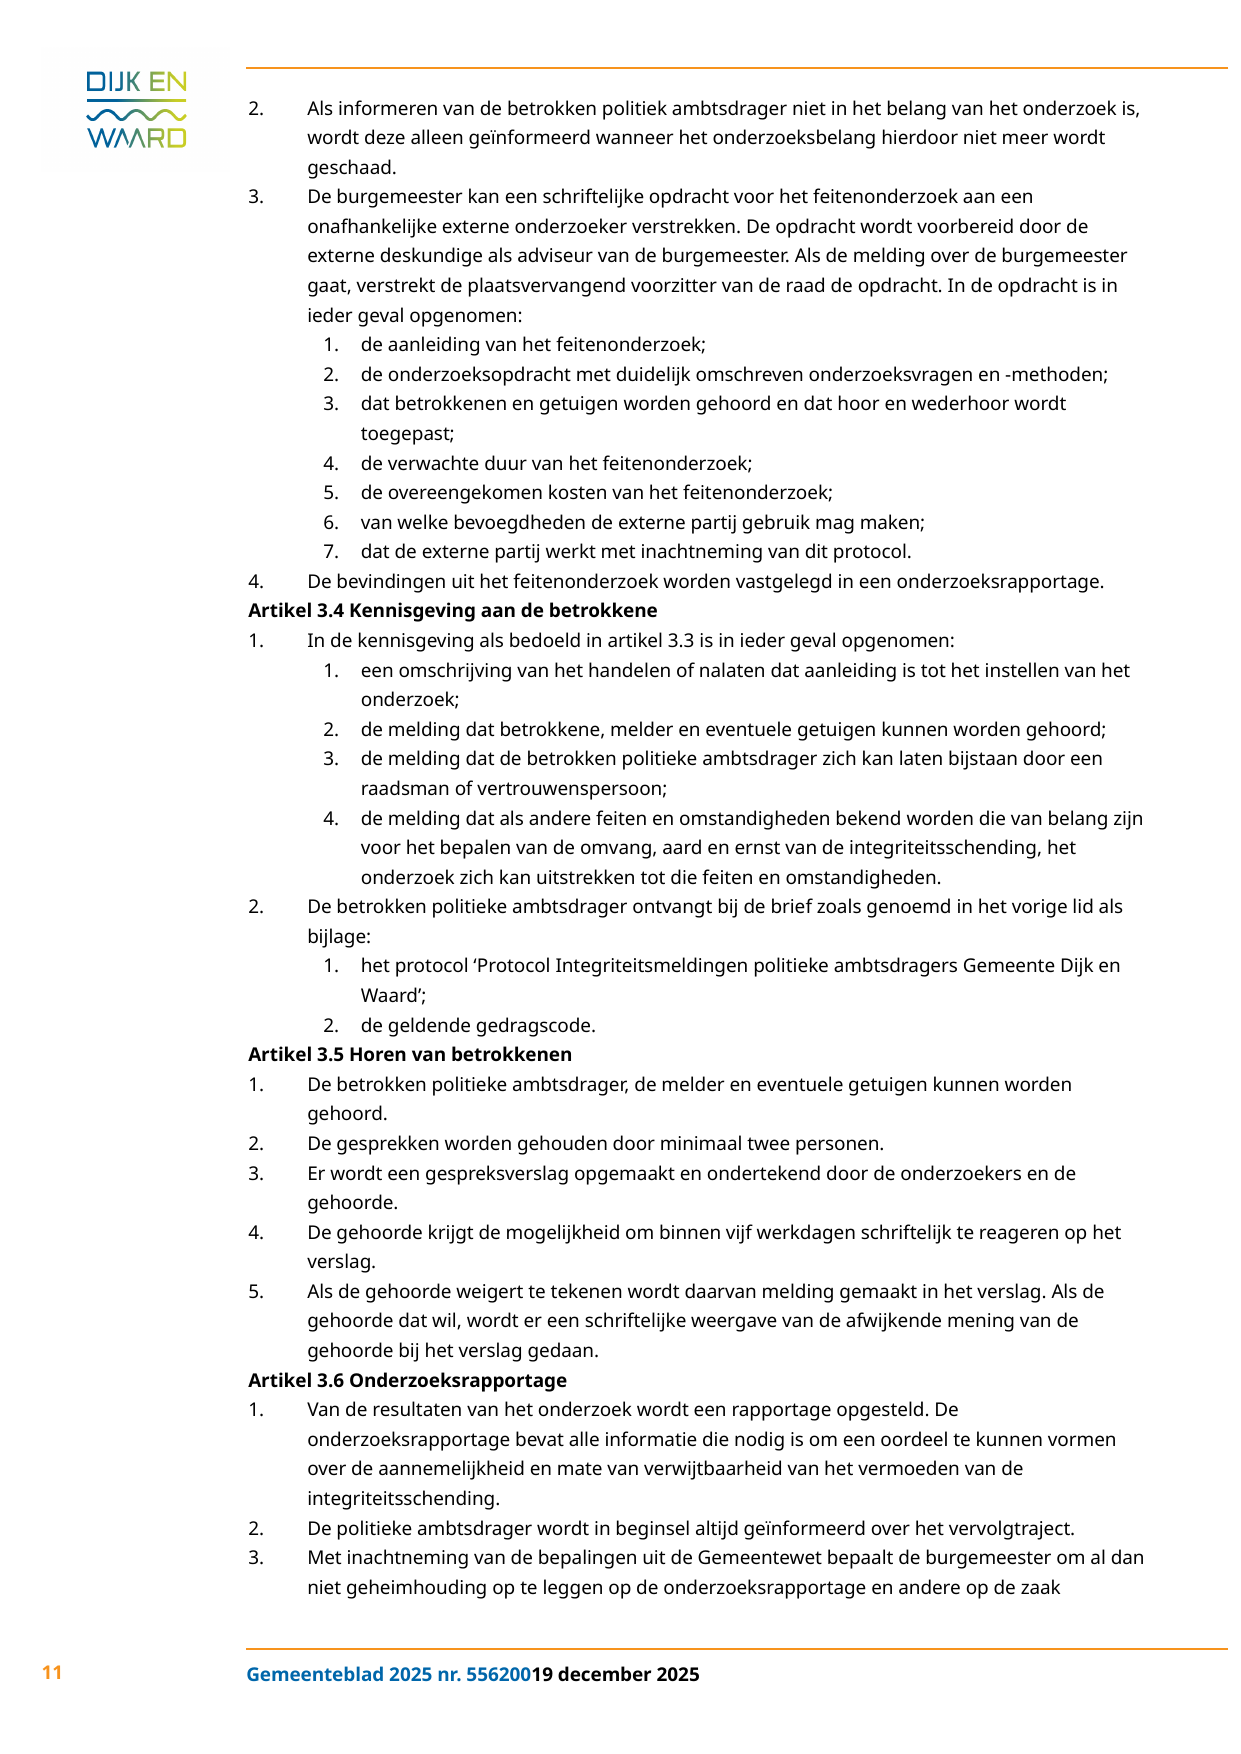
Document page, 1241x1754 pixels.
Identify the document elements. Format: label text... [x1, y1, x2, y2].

list de melding dat de betrokken politieke ambtsdrager zich kan laten bijstaan door een raadsman of vertrouwenspersoon; [323, 746, 1152, 801]
list de onderzoeksopdracht met duidelijk omschreven onderzoeksvragen en -methoden; [323, 361, 1152, 387]
picture [41, 47, 231, 172]
list De politieke ambtsdrager wordt in beginsel altijd geïnformeerd over het vervolgtraject. [248, 1515, 1152, 1541]
list dat de externe partij werkt met inachtneming van dit protocol. [323, 538, 1152, 564]
list het protocol ‘Protocol Integriteitsmeldingen politieke ambtsdragers Gemeente Dijk en Waard’; [323, 953, 1152, 1008]
list Met inachtneming van de bepalingen uit de Gemeentewet bepaalt de burgemeester om al dan niet geheimhouding op te leggen op de onderzoeksrapportage en andere op de zaak [248, 1544, 1152, 1600]
list de verwachte duur van het feitenonderzoek; [323, 450, 1152, 476]
list Van de resultaten van het onderzoek wordt een rapportage opgesteld. De onderzoeksrapportage bevat alle informatie die nodig is om een oordeel te kunnen vormen over de aannemelijkheid en mate van verwijtbaarheid van het vermoeden van de integriteitsschending. [248, 1396, 1152, 1511]
list de overeengekomen kosten van het feitenonderzoek; [323, 479, 1152, 505]
list De betrokken politieke ambtsdrager, de melder en eventuele getuigen kunnen worden gehoord. [248, 1071, 1152, 1126]
list De gehoorde krijgt de mogelijkheid om binnen vijf werkdagen schriftelijk te reageren op het verslag. [248, 1219, 1152, 1274]
list Er wordt een gespreksverslag opgemaakt en ondertekend door de onderzoekers en de gehoorde. [248, 1160, 1152, 1215]
list De bevindingen uit het feitenonderzoek worden vastgelegd in een onderzoeksrapportage. [248, 568, 1152, 594]
list In de kennisgeving als bedoeld in artikel 3.3 is in ieder geval opgenomen: [248, 627, 1152, 653]
list de melding dat betrokkene, melder en eventuele getuigen kunnen worden gehoord; [323, 716, 1152, 742]
list Als de gehoorde weigert te tekenen wordt daarvan melding gemaakt in het verslag. Als de gehoorde dat wil, wordt er een schriftelijke weergave van de afwijkende mening van de gehoorde bij het verslag gedaan. [248, 1278, 1152, 1363]
text Artikel 3.4 Kennisgeving aan de betrokkene [248, 598, 1152, 623]
list De gesprekken worden gehouden door minimaal twee personen. [248, 1130, 1152, 1156]
list De betrokken politieke ambtsdrager ontvangt bij de brief zoals genoemd in het vorige lid als bijlage: [248, 893, 1152, 949]
list de melding dat als andere feiten en omstandigheden bekend worden die van belang zijn voor het bepalen van de omvang, aard en ernst van de integriteitsschending, het onderzoek zich kan uitstrekken tot die feiten en omstandigheden. [323, 805, 1152, 890]
list een omschrijving van het handelen of nalaten dat aanleiding is tot het instellen van het onderzoek; [323, 657, 1152, 712]
list Als informeren van de betrokken politiek ambtsdrager niet in het belang van het onderzoek is, wordt deze alleen geïnformeerd wanneer het onderzoeksbelang hierdoor niet meer wordt geschaad. [248, 95, 1152, 180]
text Artikel 3.5 Horen van betrokkenen [248, 1041, 1152, 1067]
text Artikel 3.6 Onderzoeksrapportage [248, 1367, 1152, 1393]
list De burgemeester kan een schriftelijke opdracht voor het feitenonderzoek aan een onafhankelijke externe onderzoeker verstrekken. De opdracht wordt voorbereid door de externe deskundige als adviseur van de burgemeester. Als de melding over de burgemeester gaat, verstrekt de plaatsvervangend voorzitter van de raad de opdracht. In de opdracht is in ieder geval opgenomen: [248, 183, 1152, 328]
list van welke bevoegdheden de externe partij gebruik mag maken; [323, 509, 1152, 535]
list dat betrokkenen en getuigen worden gehoord en dat hoor en wederhoor wordt toegepast; [323, 391, 1152, 446]
list de geldende gedragscode. [323, 1012, 1152, 1038]
list de aanleiding van het feitenonderzoek; [323, 331, 1152, 357]
